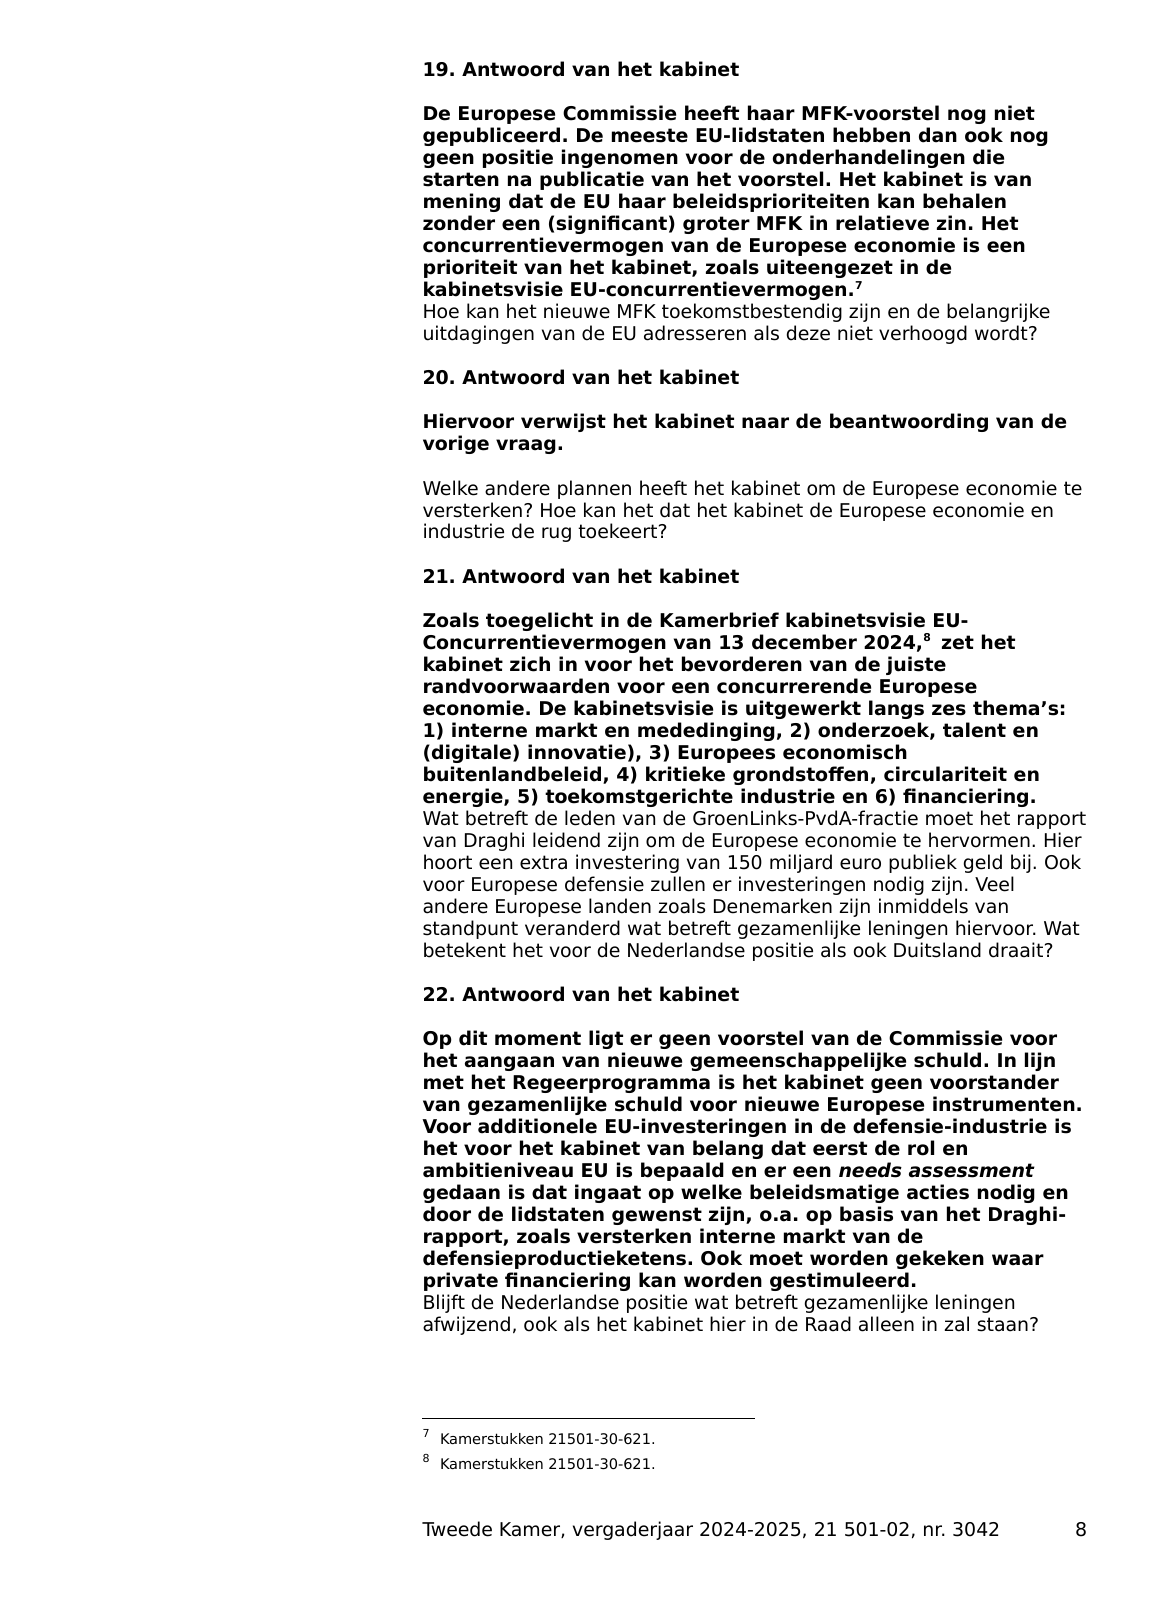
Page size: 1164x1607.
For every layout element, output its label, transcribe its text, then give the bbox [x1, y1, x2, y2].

text Hoe kan het nieuwe MFK toekomstbestendig zijn en de belangrijke uitdagingen van de EU adresseren als deze niet verhoogd wordt? [422, 301, 1087, 345]
text Zoals toegelicht in de Kamerbrief kabinetsvisie EU-Concurrentievermogen van 13 december 2024, zet het kabinet zich in voor het bevorderen van de juiste randvoorwaarden voor een concurrerende Europese economie. De kabinetsvisie is uitgewerkt langs zes thema’s: 1) interne markt en mededinging, 2) onderzoek, talent en (digitale) innovatie), 3) Europees economisch buitenlandbeleid, 4) kritieke grondstoffen, circulariteit en energie, 5) toekomstgerichte industrie en 6) financiering. [422, 610, 1087, 808]
subtitle 21. Antwoord van het kabinet [422, 566, 1087, 588]
text Blijft de Nederlandse positie wat betreft gezamenlijke leningen afwijzend, ook als het kabinet hier in de Raad alleen in zal staan? [422, 1292, 1087, 1336]
text Kamerstukken 21501-30-621. [422, 1427, 1087, 1449]
text Welke andere plannen heeft het kabinet om de Europese economie te versterken? Hoe kan het dat het kabinet de Europese economie en industrie de rug toekeert? [422, 477, 1087, 543]
subtitle 19. Antwoord van het kabinet [422, 59, 1087, 81]
text Hiervoor verwijst het kabinet naar de beantwoording van de vorige vraag. [422, 411, 1087, 455]
text Op dit moment ligt er geen voorstel van de Commissie voor het aangaan van nieuwe gemeenschappelijke schuld. In lijn met het Regeerprogramma is het kabinet geen voorstander van gezamenlijke schuld voor nieuwe Europese instrumenten. Voor additionele EU-investeringen in de defensie-industrie is het voor het kabinet van belang dat eerst de rol en ambitieniveau EU is bepaald en er een needs assessment gedaan is dat ingaat op welke beleidsmatige acties nodig en door de lidstaten gewenst zijn, o.a. op basis van het Draghi-rapport, zoals versterken interne markt van de defensieproductieketens. Ook moet worden gekeken waar private financiering kan worden gestimuleerd. [422, 1028, 1087, 1292]
subtitle 22. Antwoord van het kabinet [422, 984, 1087, 1006]
subtitle 20. Antwoord van het kabinet [422, 367, 1087, 389]
text Kamerstukken 21501-30-621. [422, 1452, 1087, 1474]
text De Europese Commissie heeft haar MFK-voorstel nog niet gepubliceerd. De meeste EU-lidstaten hebben dan ook nog geen positie ingenomen voor de onderhandelingen die starten na publicatie van het voorstel. Het kabinet is van mening dat de EU haar beleidsprioriteiten kan behalen zonder een (significant) groter MFK in relatieve zin. Het concurrentievermogen van de Europese economie is een prioriteit van het kabinet, zoals uiteengezet in de kabinetsvisie EU-concurrentievermogen. [422, 103, 1087, 301]
text Wat betreft de leden van de GroenLinks-PvdA-fractie moet het rapport van Draghi leidend zijn om de Europese economie te hervormen. Hier hoort een extra investering van 150 miljard euro publiek geld bij. Ook voor Europese defensie zullen er investeringen nodig zijn. Veel andere Europese landen zoals Denemarken zijn inmiddels van standpunt veranderd wat betreft gezamenlijke leningen hiervoor. Wat betekent het voor de Nederlandse positie als ook Duitsland draait? [422, 808, 1087, 961]
